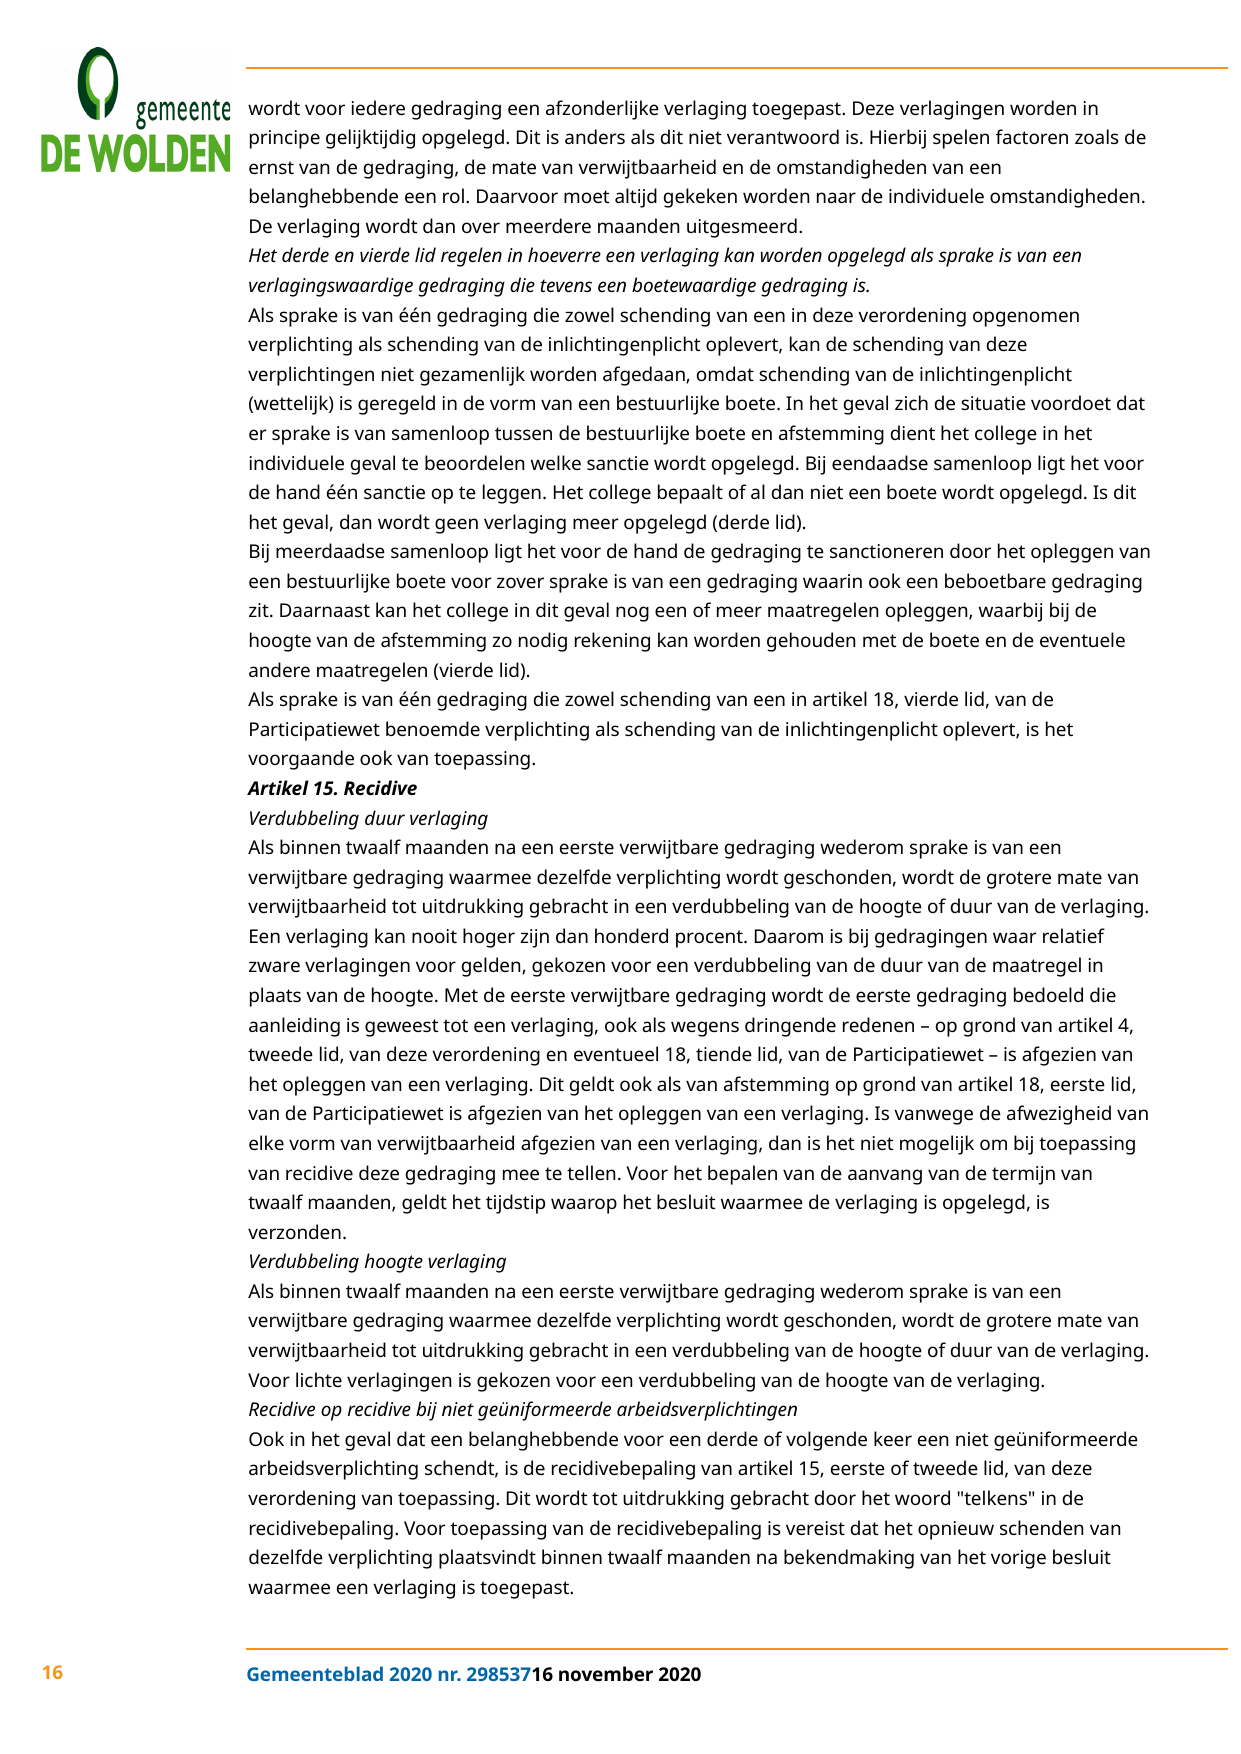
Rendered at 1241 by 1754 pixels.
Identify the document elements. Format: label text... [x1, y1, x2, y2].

text Bij meerdaadse samenloop ligt het voor de hand de gedraging te sanctioneren door het opleggen van een bestuurlijke boete voor zover sprake is van een gedraging waarin ook een beboetbare gedraging zit. Daarnaast kan het college in dit geval nog een of meer maatregelen opleggen, waarbij bij de hoogte van de afstemming zo nodig rekening kan worden gehouden met de boete en de eventuele andere maatregelen (vierde lid). [248, 538, 1152, 683]
text Artikel 15. Recidive [248, 775, 1152, 801]
picture [41, 47, 231, 172]
text wordt voor iedere gedraging een afzonderlijke verlaging toegepast. Deze verlagingen worden in principe gelijktijdig opgelegd. Dit is anders als dit niet verantwoord is. Hierbij spelen factoren zoals de ernst van de gedraging, de mate van verwijtbaarheid en de omstandigheden van een belanghebbende een rol. Daarvoor moet altijd gekeken worden naar de individuele omstandigheden. De verlaging wordt dan over meerdere maanden uitgesmeerd. [248, 95, 1152, 239]
text Verdubbeling duur verlaging [248, 805, 1152, 831]
text Het derde en vierde lid regelen in hoeverre een verlaging kan worden opgelegd als sprake is van een verlagingswaardige gedraging die tevens een boetewaardige gedraging is. [248, 243, 1152, 298]
text Als binnen twaalf maanden na een eerste verwijtbare gedraging wederom sprake is van een verwijtbare gedraging waarmee dezelfde verplichting wordt geschonden, wordt de grotere mate van verwijtbaarheid tot uitdrukking gebracht in een verdubbeling van de hoogte of duur van de verlaging. Een verlaging kan nooit hoger zijn dan honderd procent. Daarom is bij gedragingen waar relatief zware verlagingen voor gelden, gekozen voor een verdubbeling van de duur van de maatregel in plaats van de hoogte. Met de eerste verwijtbare gedraging wordt de eerste gedraging bedoeld die aanleiding is geweest tot een verlaging, ook als wegens dringende redenen – op grond van artikel 4, tweede lid, van deze verordening en eventueel 18, tiende lid, van de Participatiewet – is afgezien van het opleggen van een verlaging. Dit geldt ook als van afstemming op grond van artikel 18, eerste lid, van de Participatiewet is afgezien van het opleggen van een verlaging. Is vanwege de afwezigheid van elke vorm van verwijtbaarheid afgezien van een verlaging, dan is het niet mogelijk om bij toepassing van recidive deze gedraging mee te tellen. Voor het bepalen van de aanvang van de termijn van twaalf maanden, geldt het tijdstip waarop het besluit waarmee de verlaging is opgelegd, is verzonden. [248, 834, 1152, 1245]
text Als sprake is van één gedraging die zowel schending van een in deze verordening opgenomen verplichting als schending van de inlichtingenplicht oplevert, kan de schending van deze verplichtingen niet gezamenlijk worden afgedaan, omdat schending van de inlichtingenplicht (wettelijk) is geregeld in de vorm van een bestuurlijke boete. In het geval zich de situatie voordoet dat er sprake is van samenloop tussen de bestuurlijke boete en afstemming dient het college in het individuele geval te beoordelen welke sanctie wordt opgelegd. Bij eendaadse samenloop ligt het voor de hand één sanctie op te leggen. Het college bepaalt of al dan niet een boete wordt opgelegd. Is dit het geval, dan wordt geen verlaging meer opgelegd (derde lid). [248, 302, 1152, 535]
text Als sprake is van één gedraging die zowel schending van een in artikel 18, vierde lid, van de Participatiewet benoemde verplichting als schending van de inlichtingenplicht oplevert, is het voorgaande ook van toepassing. [248, 686, 1152, 771]
text Als binnen twaalf maanden na een eerste verwijtbare gedraging wederom sprake is van een verwijtbare gedraging waarmee dezelfde verplichting wordt geschonden, wordt de grotere mate van verwijtbaarheid tot uitdrukking gebracht in een verdubbeling van de hoogte of duur van de verlaging. Voor lichte verlagingen is gekozen voor een verdubbeling van de hoogte van de verlaging. [248, 1278, 1152, 1393]
text Ook in het geval dat een belanghebbende voor een derde of volgende keer een niet geüniformeerde arbeidsverplichting schendt, is de recidivebepaling van artikel 15, eerste of tweede lid, van deze verordening van toepassing. Dit wordt tot uitdrukking gebracht door het woord "telkens" in de recidivebepaling. Voor toepassing van de recidivebepaling is vereist dat het opnieuw schenden van dezelfde verplichting plaatsvindt binnen twaalf maanden na bekendmaking van het vorige besluit waarmee een verlaging is toegepast. [248, 1426, 1152, 1600]
text Verdubbeling hoogte verlaging [248, 1248, 1152, 1274]
text Recidive op recidive bij niet geüniformeerde arbeidsverplichtingen [248, 1396, 1152, 1422]
